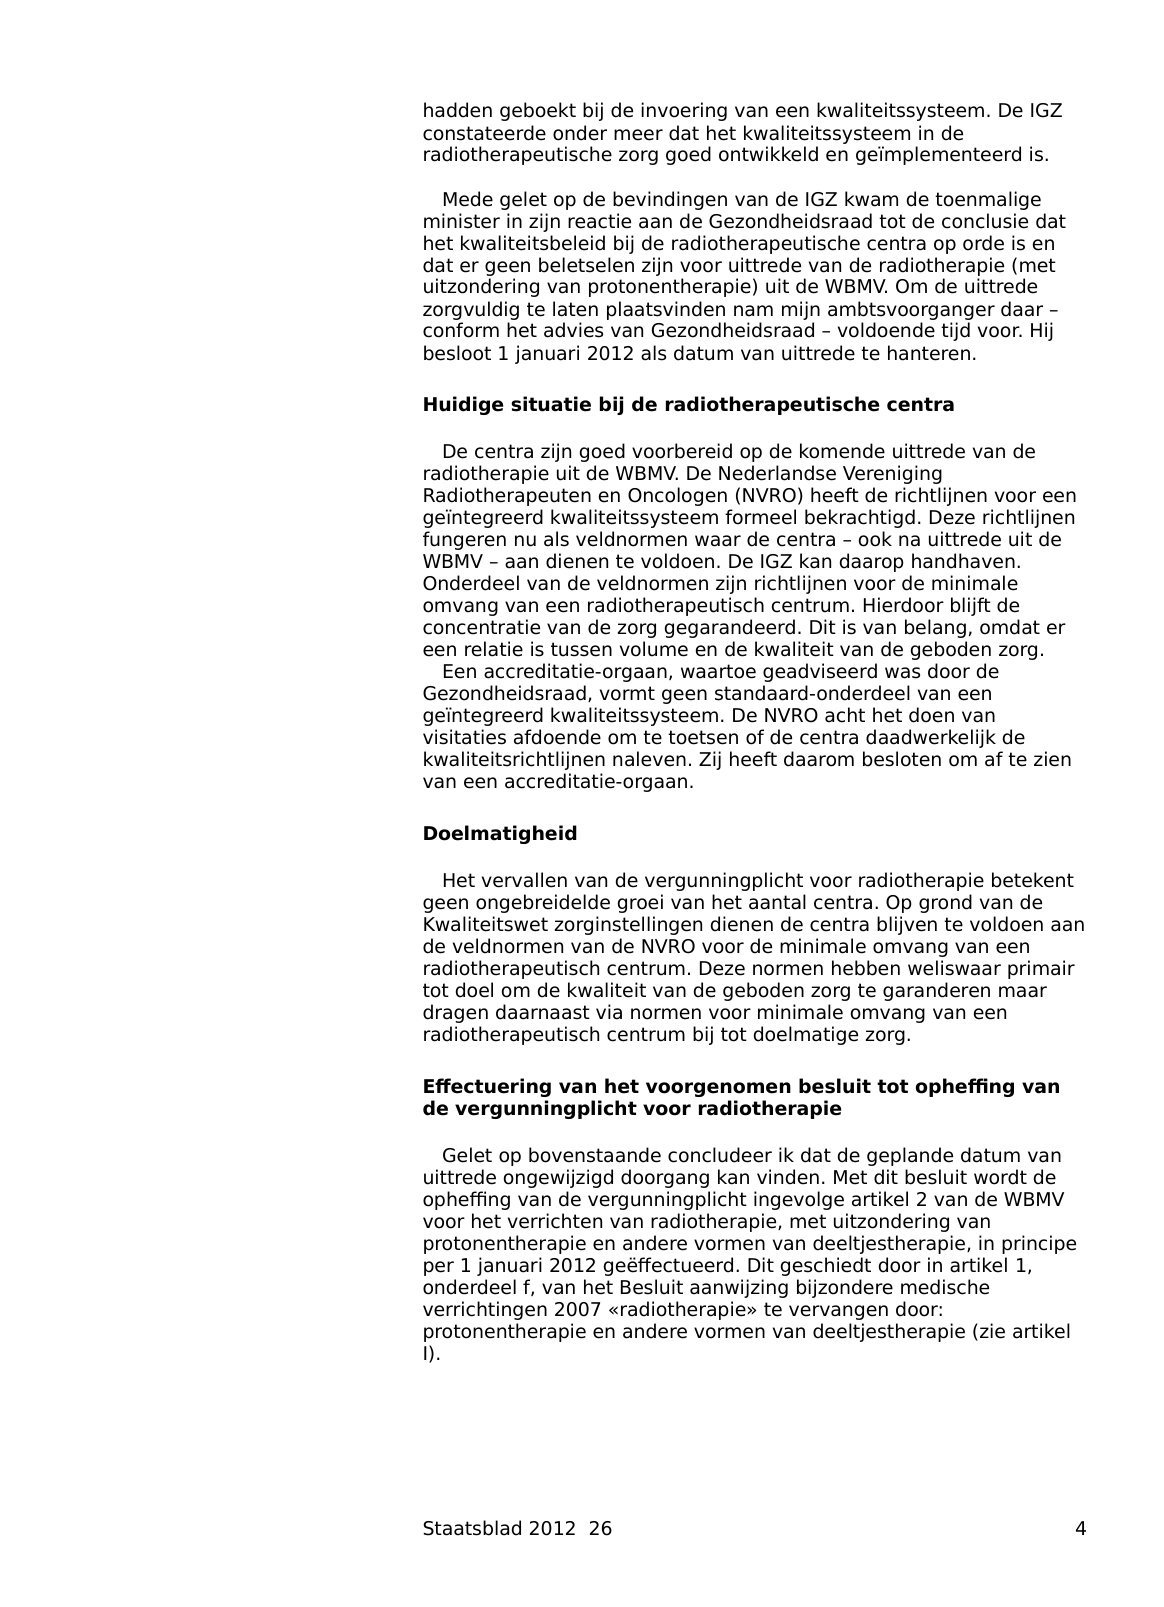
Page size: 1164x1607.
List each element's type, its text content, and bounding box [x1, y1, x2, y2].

subtitle Doelmatigheid [422, 823, 1087, 845]
text De centra zijn goed voorbereid op de komende uittrede van de radiotherapie uit de WBMV. De Nederlandse Vereniging Radiotherapeuten en Oncologen (NVRO) heeft de richtlijnen voor een geïntegreerd kwaliteitssysteem formeel bekrachtigd. Deze richtlijnen fungeren nu als veldnormen waar de centra – ook na uittrede uit de WBMV – aan dienen te voldoen. De IGZ kan daarop handhaven. Onderdeel van de veldnormen zijn richtlijnen voor de minimale omvang van een radiotherapeutisch centrum. Hierdoor blijft de concentratie van de zorg gegarandeerd. Dit is van belang, omdat er een relatie is tussen volume en de kwaliteit van de geboden zorg. [422, 441, 1087, 661]
text Het vervallen van de vergunningplicht voor radiotherapie betekent geen ongebreidelde groei van het aantal centra. Op grond van de Kwaliteitswet zorginstellingen dienen de centra blijven te voldoen aan de veldnormen van de NVRO voor de minimale omvang van een radiotherapeutisch centrum. Deze normen hebben weliswaar primair tot doel om de kwaliteit van de geboden zorg te garanderen maar dragen daarnaast via normen voor minimale omvang van een radiotherapeutisch centrum bij tot doelmatige zorg. [422, 870, 1087, 1046]
text hadden geboekt bij de invoering van een kwaliteitssysteem. De IGZ constateerde onder meer dat het kwaliteitssysteem in de radiotherapeutische zorg goed ontwikkeld en geïmplementeerd is. [422, 100, 1087, 166]
subtitle Effectuering van het voorgenomen besluit tot opheffing van de vergunningplicht voor radiotherapie [422, 1076, 1087, 1120]
text Gelet op bovenstaande concludeer ik dat de geplande datum van uittrede ongewijzigd doorgang kan vinden. Met dit besluit wordt de opheffing van de vergunningplicht ingevolge artikel 2 van de WBMV voor het verrichten van radiotherapie, met uitzondering van protonentherapie en andere vormen van deeltjestherapie, in principe per 1 januari 2012 geëffectueerd. Dit geschiedt door in artikel 1, onderdeel f, van het Besluit aanwijzing bijzondere medische verrichtingen 2007 «radiotherapie» te vervangen door: protonentherapie en andere vormen van deeltjestherapie (zie artikel I). [422, 1145, 1087, 1364]
subtitle Huidige situatie bij de radiotherapeutische centra [422, 394, 1087, 416]
text Een accreditatie-orgaan, waartoe geadviseerd was door de Gezondheidsraad, vormt geen standaard-onderdeel van een geïntegreerd kwaliteitssysteem. De NVRO acht het doen van visitaties afdoende om te toetsen of de centra daadwerkelijk de kwaliteitsrichtlijnen naleven. Zij heeft daarom besloten om af te zien van een accreditatie-orgaan. [422, 661, 1087, 793]
text Mede gelet op de bevindingen van de IGZ kwam de toenmalige minister in zijn reactie aan de Gezondheidsraad tot de conclusie dat het kwaliteitsbeleid bij de radiotherapeutische centra op orde is en dat er geen beletselen zijn voor uittrede van de radiotherapie (met uitzondering van protonentherapie) uit de WBMV. Om de uittrede zorgvuldig te laten plaatsvinden nam mijn ambtsvoorganger daar – conform het advies van Gezondheidsraad – voldoende tijd voor. Hij besloot 1 januari 2012 als datum van uittrede te hanteren. [422, 188, 1087, 364]
